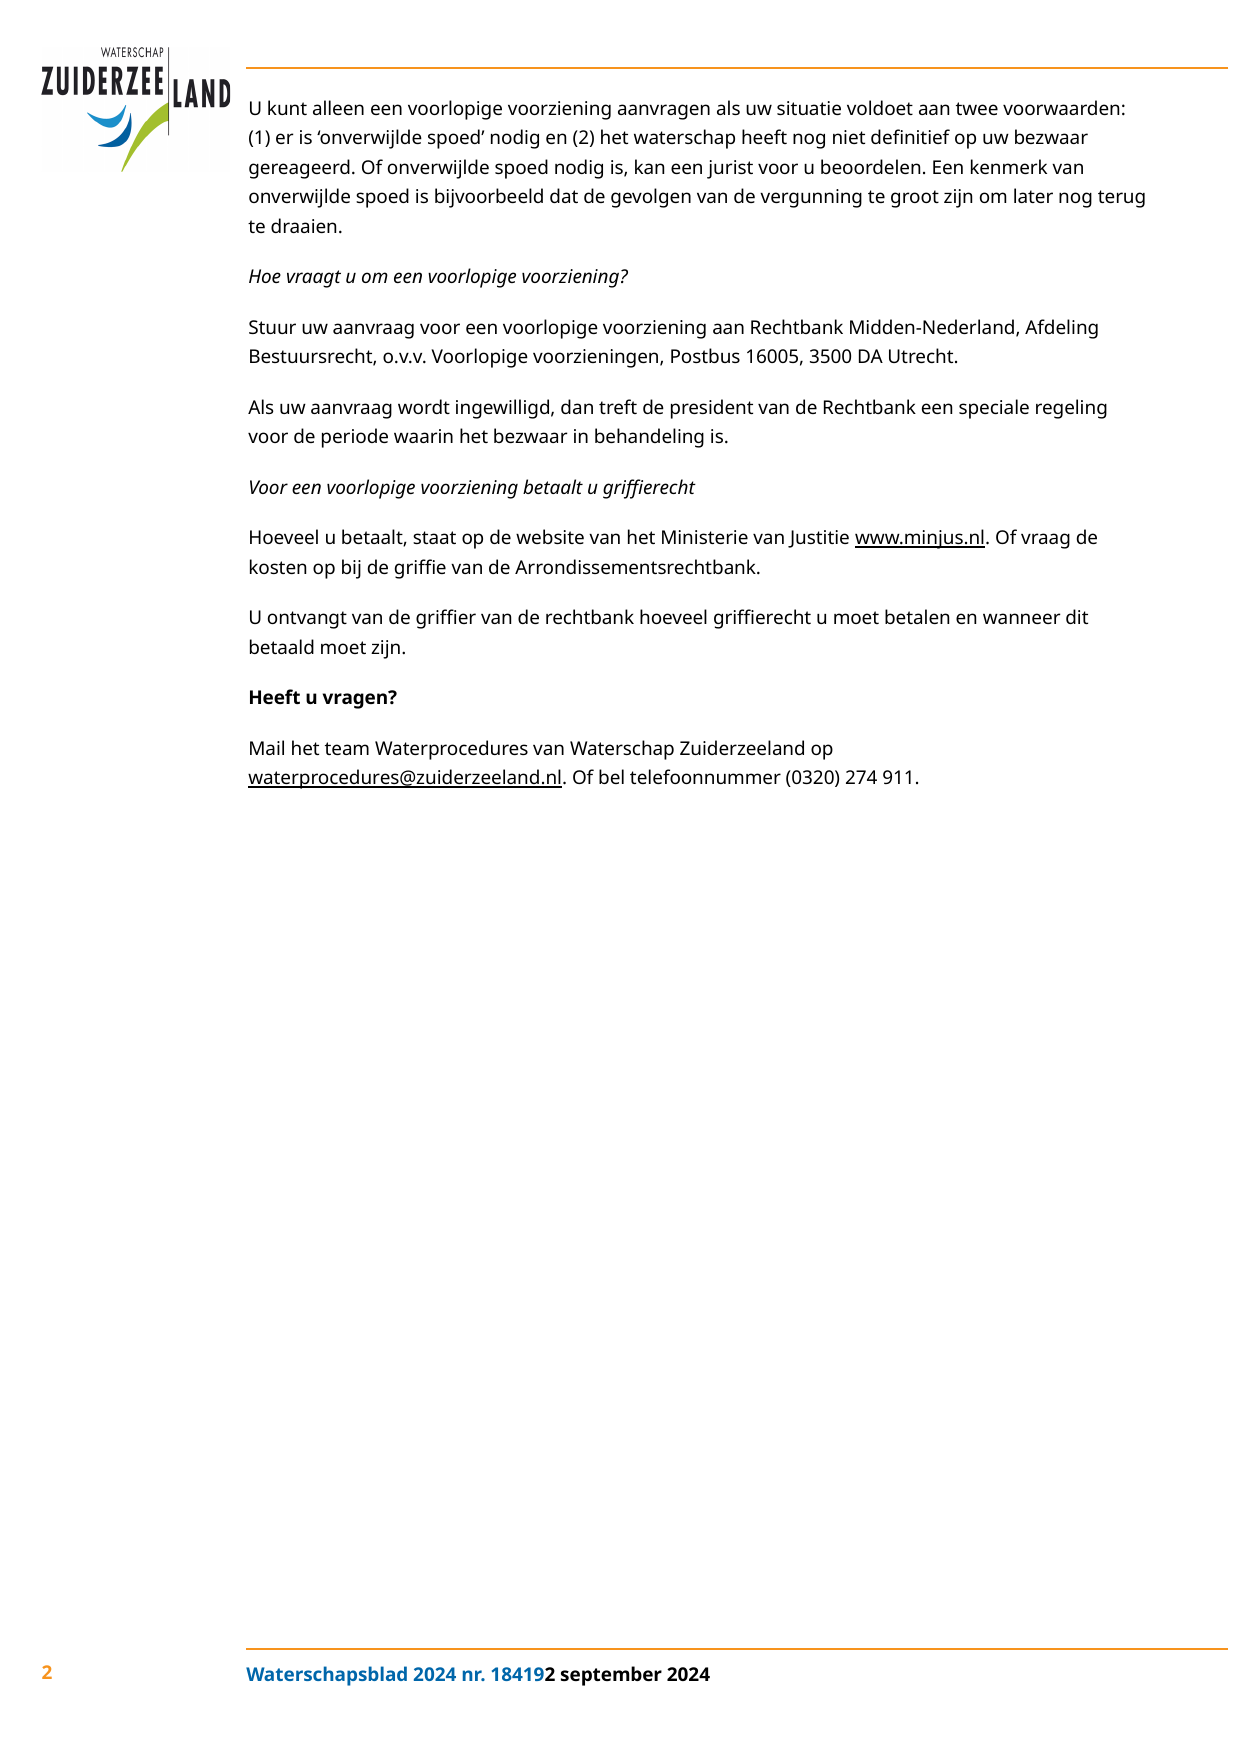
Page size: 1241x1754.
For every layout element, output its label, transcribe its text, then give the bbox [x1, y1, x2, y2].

text Hoe vraagt u om een voorlopige voorziening? [248, 263, 1152, 289]
text Mail het team Waterprocedures van Waterschap Zuiderzeeland op waterprocedures@zuiderzeeland.nl. Of bel telefoonnummer (0320) 274 911. [248, 735, 1152, 790]
text Hoeveel u betaalt, staat op de website van het Ministerie van Justitie www.minjus.nl. Of vraag de kosten op bij de griffie van de Arrondissementsrechtbank. [248, 524, 1152, 580]
text Als uw aanvraag wordt ingewilligd, dan treft de president van de Rechtbank een speciale regeling voor de periode waarin het bezwaar in behandeling is. [248, 394, 1152, 449]
text Voor een voorlopige voorziening betaalt u griffierecht [248, 474, 1152, 500]
text U kunt alleen een voorlopige voorziening aanvragen als uw situatie voldoet aan twee voorwaarden: (1) er is ‘onverwijlde spoed’ nodig en (2) het waterschap heeft nog niet definitief op uw bezwaar gereageerd. Of onverwijlde spoed nodig is, kan een jurist voor u beoordelen. Een kenmerk van onverwijlde spoed is bijvoorbeeld dat de gevolgen van de vergunning te groot zijn om later nog terug te draaien. [248, 95, 1152, 239]
picture [41, 47, 231, 172]
text Stuur uw aanvraag voor een voorlopige voorziening aan Rechtbank Midden-Nederland, Afdeling Bestuursrecht, o.v.v. Voorlopige voorzieningen, Postbus 16005, 3500 DA Utrecht. [248, 314, 1152, 369]
text Heeft u vragen? [248, 684, 1152, 710]
text U ontvangt van de griffier van de rechtbank hoeveel griffierecht u moet betalen en wanneer dit betaald moet zijn. [248, 604, 1152, 660]
